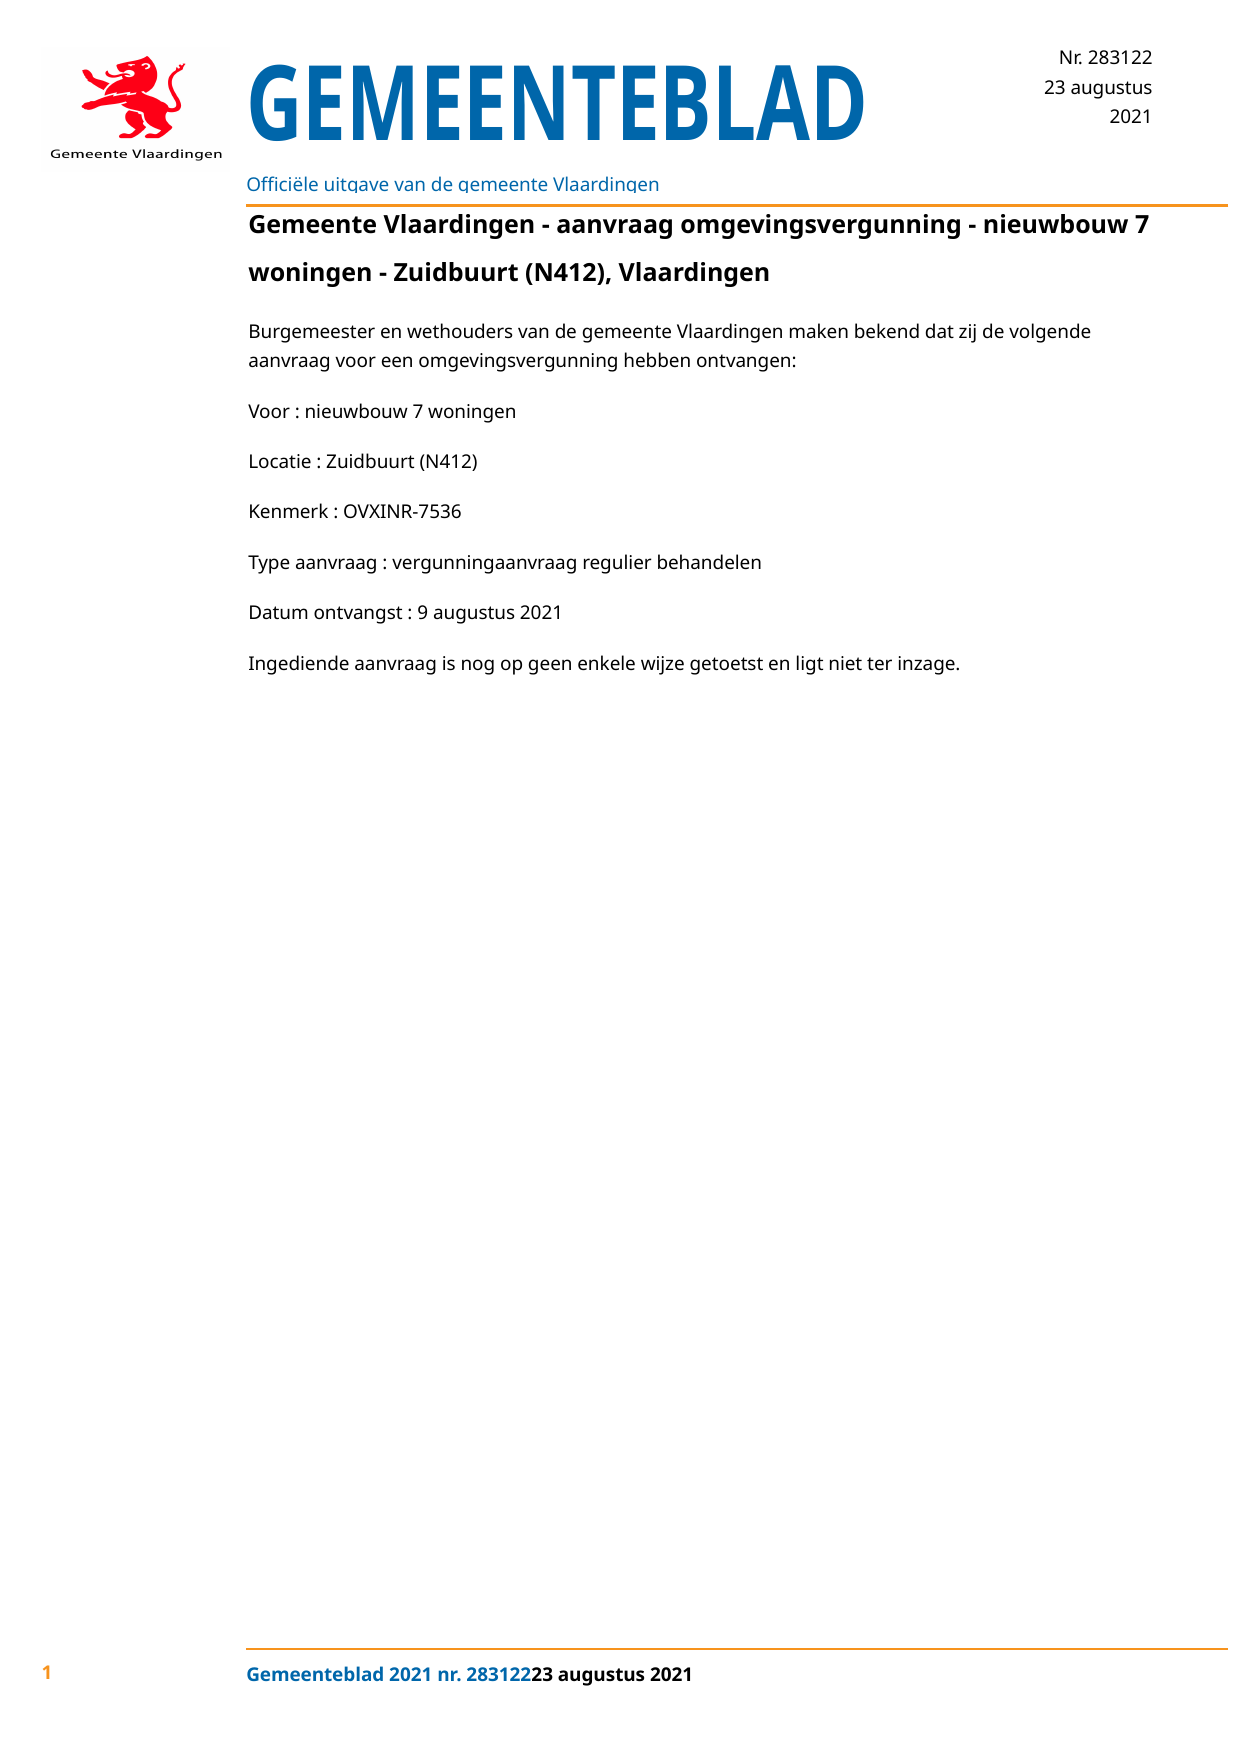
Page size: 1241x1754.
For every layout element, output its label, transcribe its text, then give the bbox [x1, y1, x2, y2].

text Datum ontvangst : 9 augustus 2021 [248, 599, 1152, 625]
picture [41, 47, 231, 172]
text Kenmerk : OVXINR-7536 [248, 499, 1152, 524]
text Ingediende aanvraag is nog op geen enkele wijze getoetst en ligt niet ter inzage. [248, 650, 1152, 676]
text Burgemeester en wethouders van de gemeente Vlaardingen maken bekend dat zij de volgende aanvraag voor een omgevingsvergunning hebben ontvangen: [248, 318, 1152, 373]
text Voor : nieuwbouw 7 woningen [248, 398, 1152, 424]
text Type aanvraag : vergunningaanvraag regulier behandelen [248, 549, 1152, 575]
text Locatie : Zuidbuurt (N412) [248, 448, 1152, 474]
text Gemeente Vlaardingen - aanvraag omgevingsvergunning - nieuwbouw 7 woningen - Zuidbuurt (N412), Vlaardingen [248, 207, 1152, 288]
